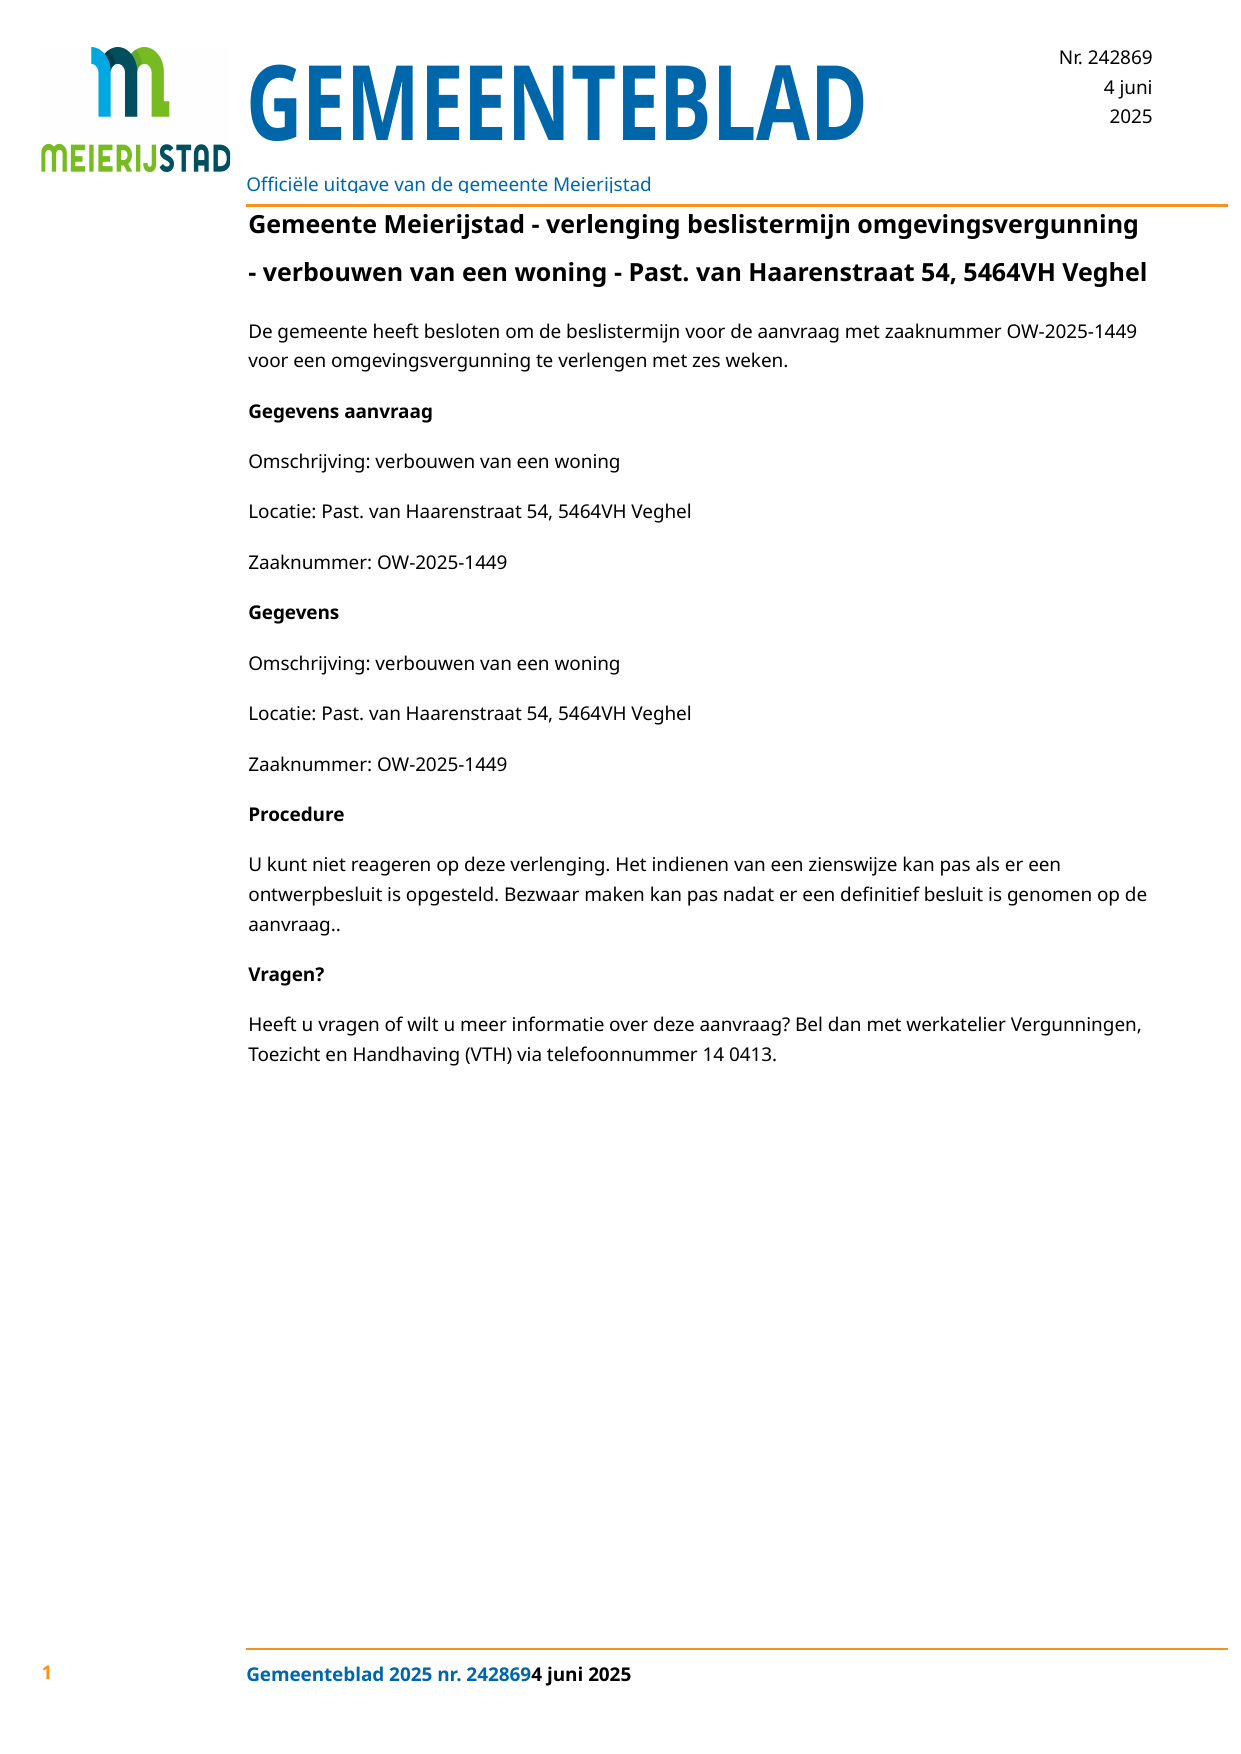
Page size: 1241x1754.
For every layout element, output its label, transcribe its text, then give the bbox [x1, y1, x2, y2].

text Omschrijving: verbouwen van een woning [248, 650, 1152, 676]
text U kunt niet reageren op deze verlenging. Het indienen van een zienswijze kan pas als er een ontwerpbesluit is opgesteld. Bezwaar maken kan pas nadat er een definitief besluit is genomen op de aanvraag.. [248, 852, 1152, 937]
picture [41, 47, 231, 172]
text Procedure [248, 801, 1152, 827]
text Gegevens [248, 599, 1152, 625]
text Locatie: Past. van Haarenstraat 54, 5464VH Veghel [248, 499, 1152, 524]
text Vragen? [248, 961, 1152, 987]
text Omschrijving: verbouwen van een woning [248, 448, 1152, 474]
text Zaaknummer: OW-2025-1449 [248, 751, 1152, 777]
text Zaaknummer: OW-2025-1449 [248, 549, 1152, 575]
text Gemeente Meierijstad - verlenging beslistermijn omgevingsvergunning - verbouwen van een woning - Past. van Haarenstraat 54, 5464VH Veghel [248, 207, 1152, 288]
text Heeft u vragen of wilt u meer informatie over deze aanvraag? Bel dan met werkatelier Vergunningen, Toezicht en Handhaving (VTH) via telefoonnummer 14 0413. [248, 1012, 1152, 1067]
text De gemeente heeft besloten om de beslistermijn voor de aanvraag met zaaknummer OW-2025-1449 voor een omgevingsvergunning te verlengen met zes weken. [248, 318, 1152, 373]
text Gegevens aanvraag [248, 398, 1152, 424]
text Locatie: Past. van Haarenstraat 54, 5464VH Veghel [248, 700, 1152, 726]
